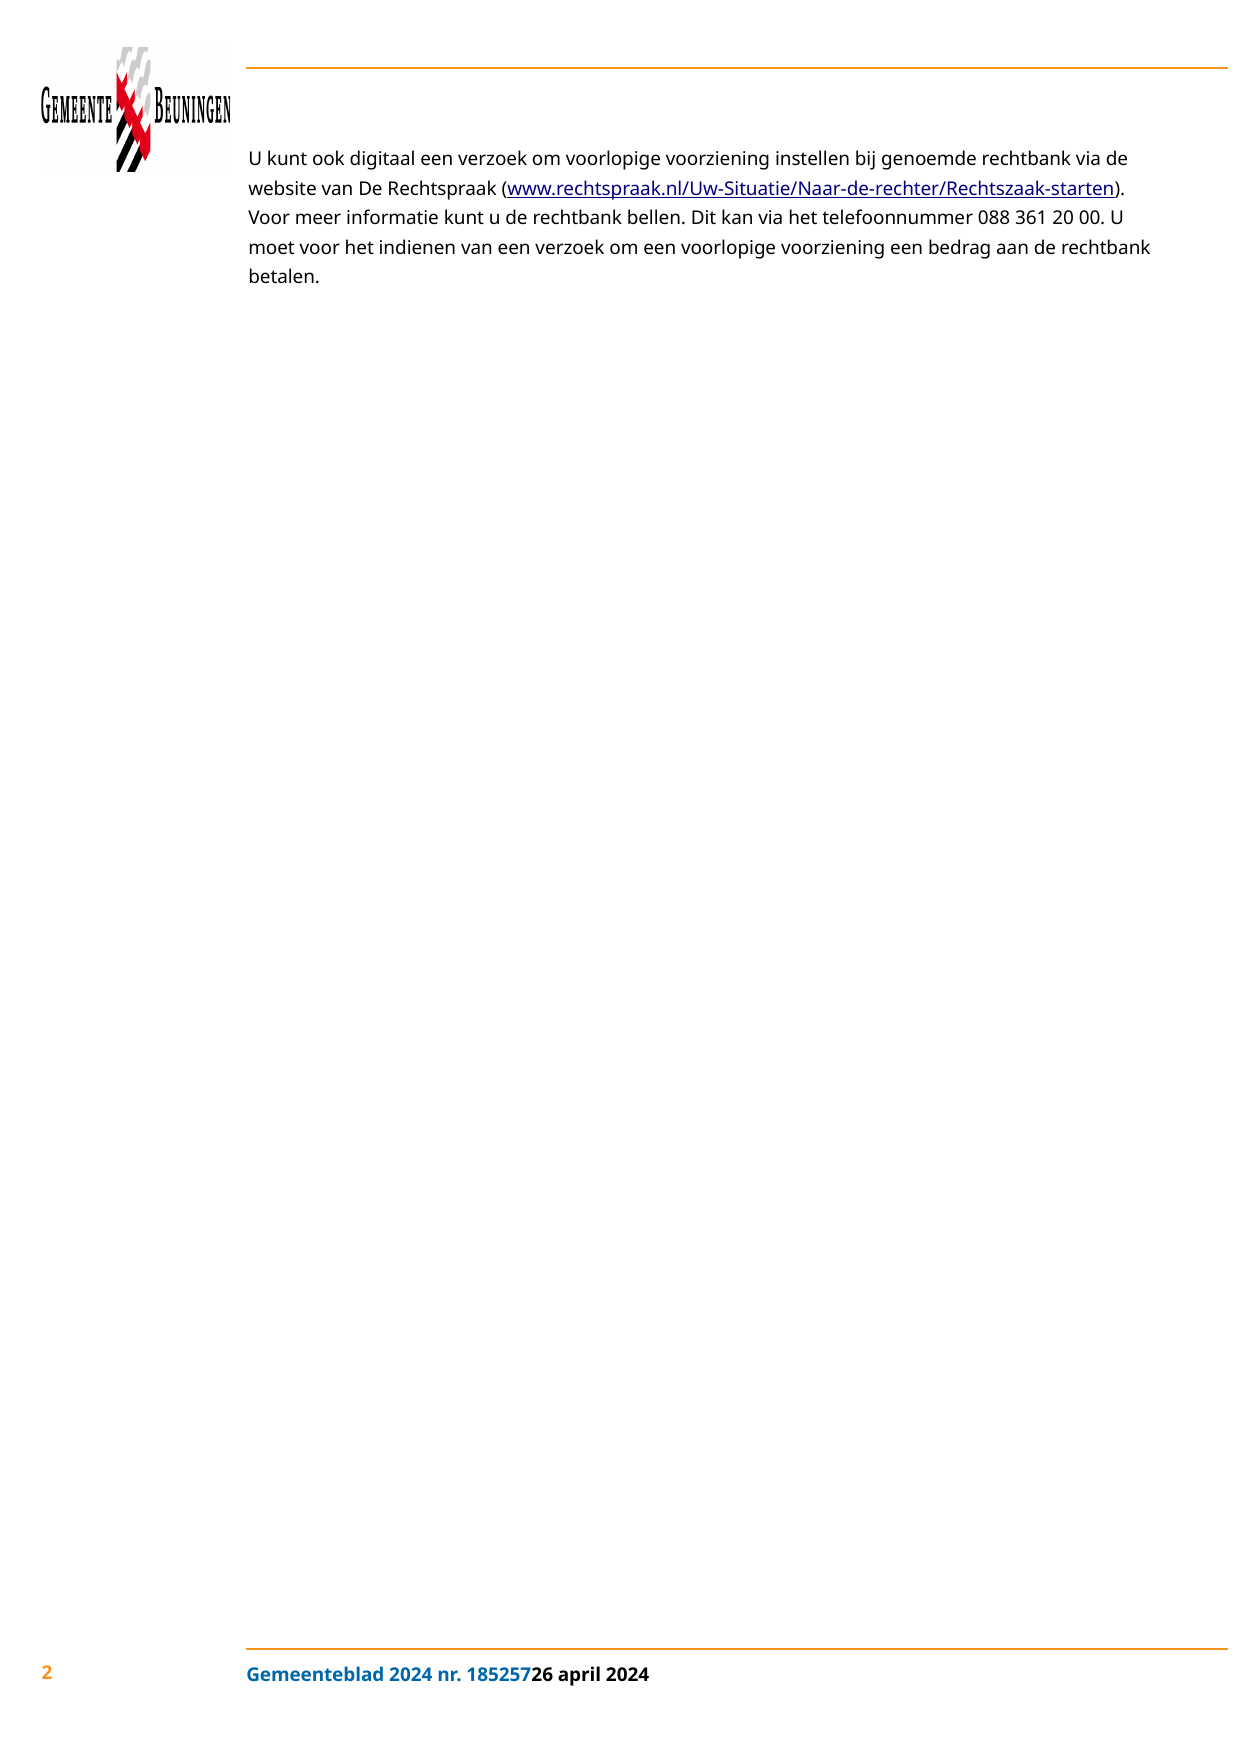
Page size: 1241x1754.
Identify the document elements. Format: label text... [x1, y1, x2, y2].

text U kunt ook digitaal een verzoek om voorlopige voorziening instellen bij genoemde rechtbank via de website van De Rechtspraak (www.rechtspraak.nl/Uw-Situatie/Naar-de-rechter/Rechtszaak-starten). Voor meer informatie kunt u de rechtbank bellen. Dit kan via het telefoonnummer 088 361 20 00. U moet voor het indienen van een verzoek om een voorlopige voorziening een bedrag aan de rechtbank betalen. [248, 145, 1152, 289]
picture [41, 47, 231, 172]
